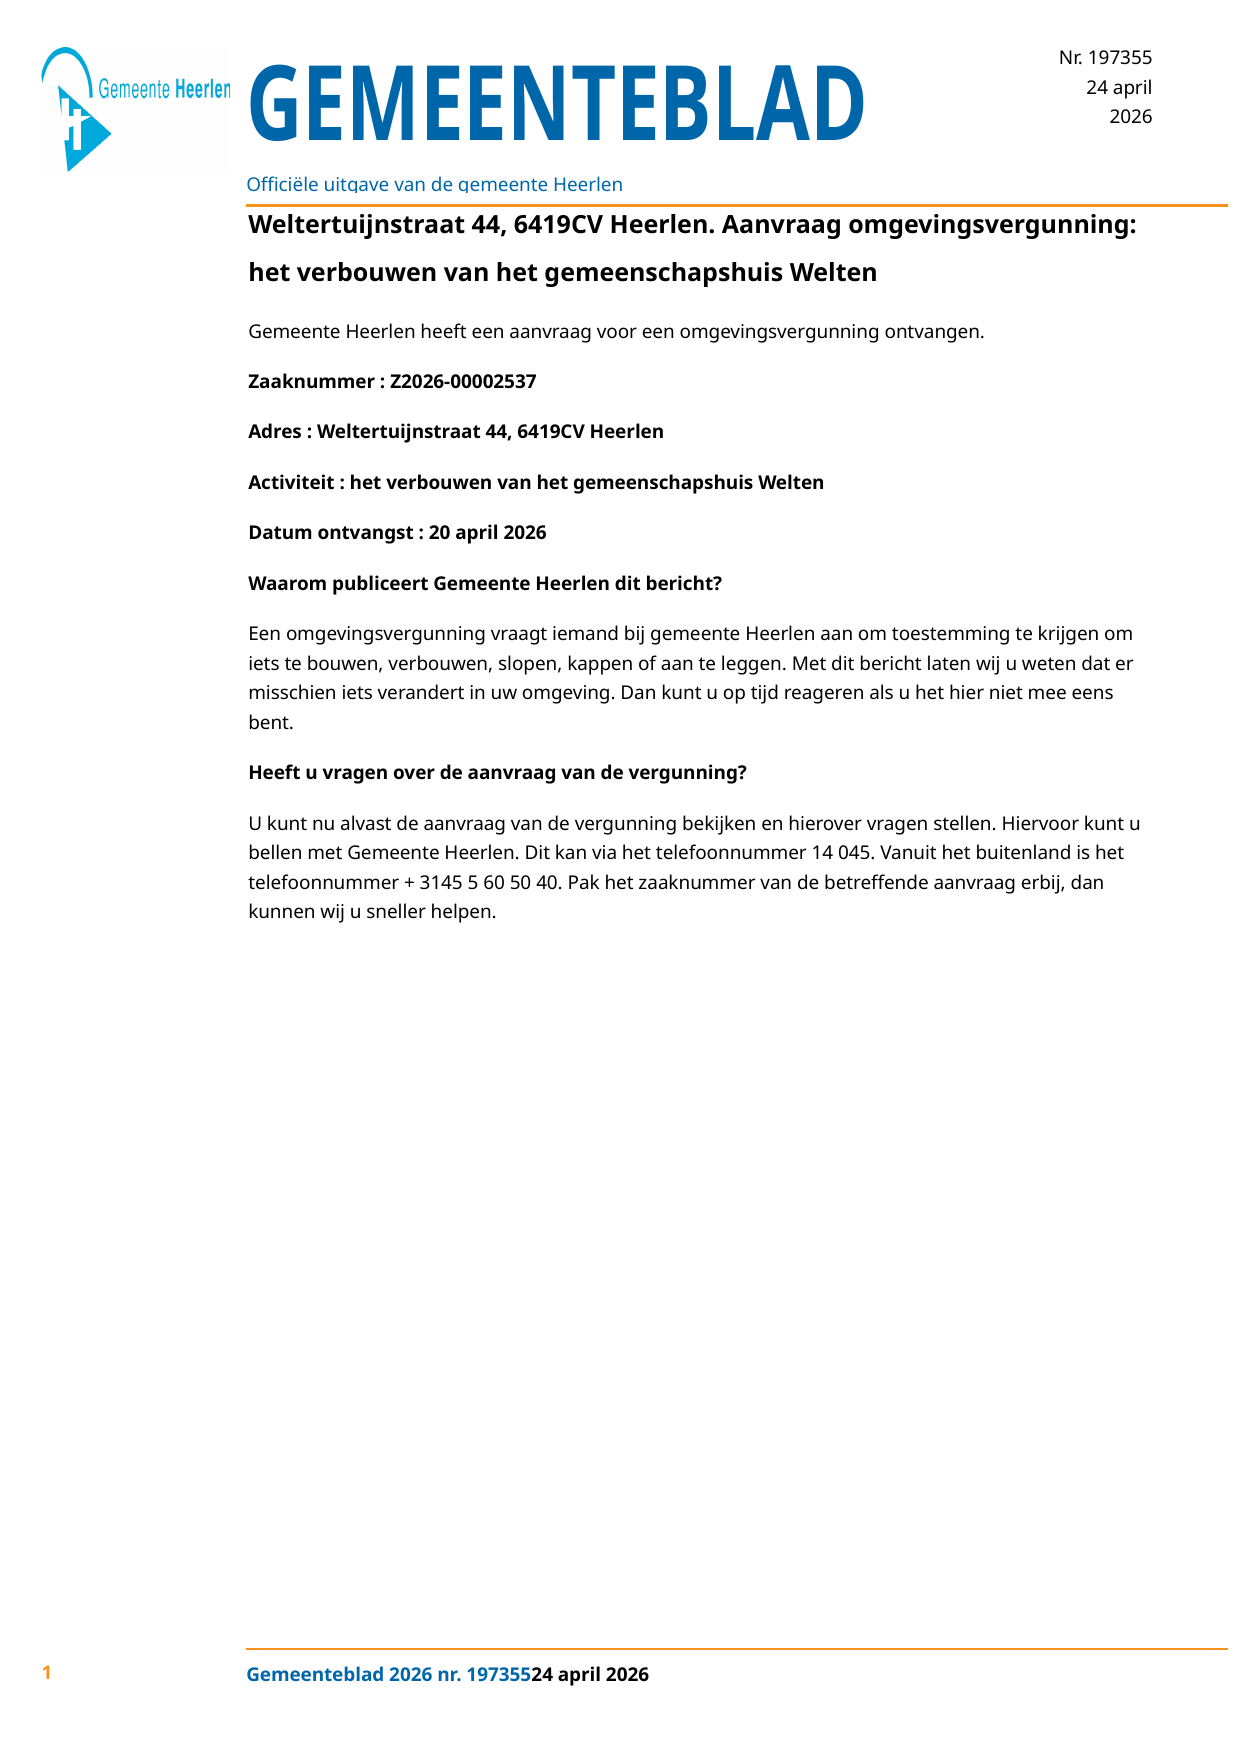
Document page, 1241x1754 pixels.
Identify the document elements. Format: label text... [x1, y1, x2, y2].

picture [41, 47, 231, 172]
text Datum ontvangst : 20 april 2026 [248, 519, 1152, 545]
text Gemeente Heerlen heeft een aanvraag voor een omgevingsvergunning ontvangen. [248, 318, 1152, 344]
text Weltertuijnstraat 44, 6419CV Heerlen. Aanvraag omgevingsvergunning: het verbouwen van het gemeenschapshuis Welten [248, 207, 1152, 288]
text U kunt nu alvast de aanvraag van de vergunning bekijken en hierover vragen stellen. Hiervoor kunt u bellen met Gemeente Heerlen. Dit kan via het telefoonnummer 14 045. Vanuit het buitenland is het telefoonnummer + 3145 5 60 50 40. Pak het zaaknummer van de betreffende aanvraag erbij, dan kunnen wij u sneller helpen. [248, 810, 1152, 924]
text Zaaknummer : Z2026-00002537 [248, 368, 1152, 394]
text Activiteit : het verbouwen van het gemeenschapshuis Welten [248, 469, 1152, 495]
text Heeft u vragen over de aanvraag van de vergunning? [248, 759, 1152, 785]
picture [41, 47, 59, 70]
text Adres : Weltertuijnstraat 44, 6419CV Heerlen [248, 419, 1152, 444]
text Waarom publiceert Gemeente Heerlen dit bericht? [248, 570, 1152, 596]
text Een omgevingsvergunning vraagt iemand bij gemeente Heerlen aan om toestemming te krijgen om iets te bouwen, verbouwen, slopen, kappen of aan te leggen. Met dit bericht laten wij u weten dat er misschien iets verandert in uw omgeving. Dan kunt u op tijd reageren als u het hier niet mee eens bent. [248, 620, 1152, 735]
